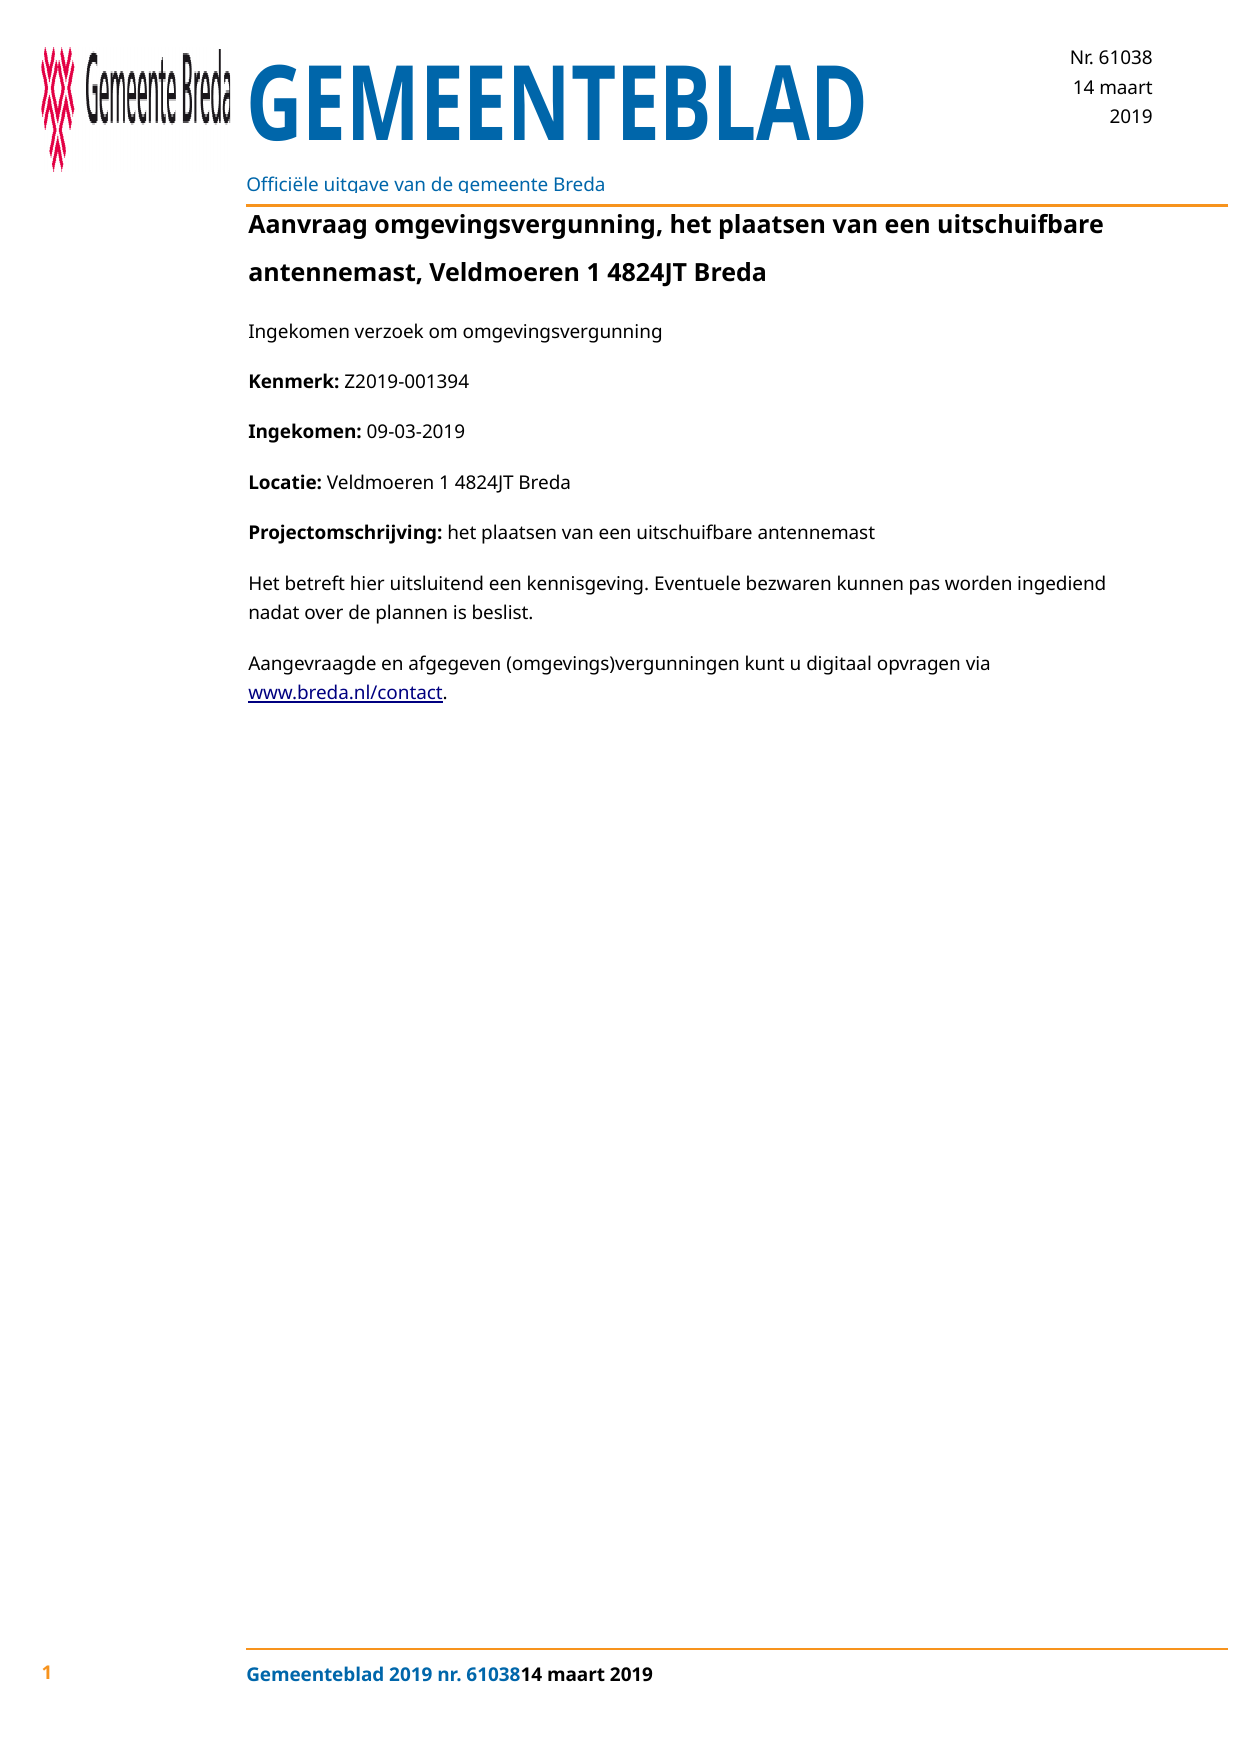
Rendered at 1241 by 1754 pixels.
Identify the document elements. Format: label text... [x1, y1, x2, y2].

text Aanvraag omgevingsvergunning, het plaatsen van een uitschuifbare antennemast, Veldmoeren 1 4824JT Breda [248, 207, 1152, 288]
text Ingekomen: 09-03-2019 [248, 419, 1152, 444]
text Ingekomen verzoek om omgevingsvergunning [248, 318, 1152, 344]
text Aangevraagde en afgegeven (omgevings)vergunningen kunt u digitaal opvragen via www.breda.nl/contact. [248, 650, 1152, 705]
picture [41, 47, 231, 172]
text Het betreft hier uitsluitend een kennisgeving. Eventuele bezwaren kunnen pas worden ingediend nadat over de plannen is beslist. [248, 570, 1152, 625]
text Projectomschrijving: het plaatsen van een uitschuifbare antennemast [248, 519, 1152, 545]
text Locatie: Veldmoeren 1 4824JT Breda [248, 469, 1152, 495]
text Kenmerk: Z2019-001394 [248, 368, 1152, 394]
